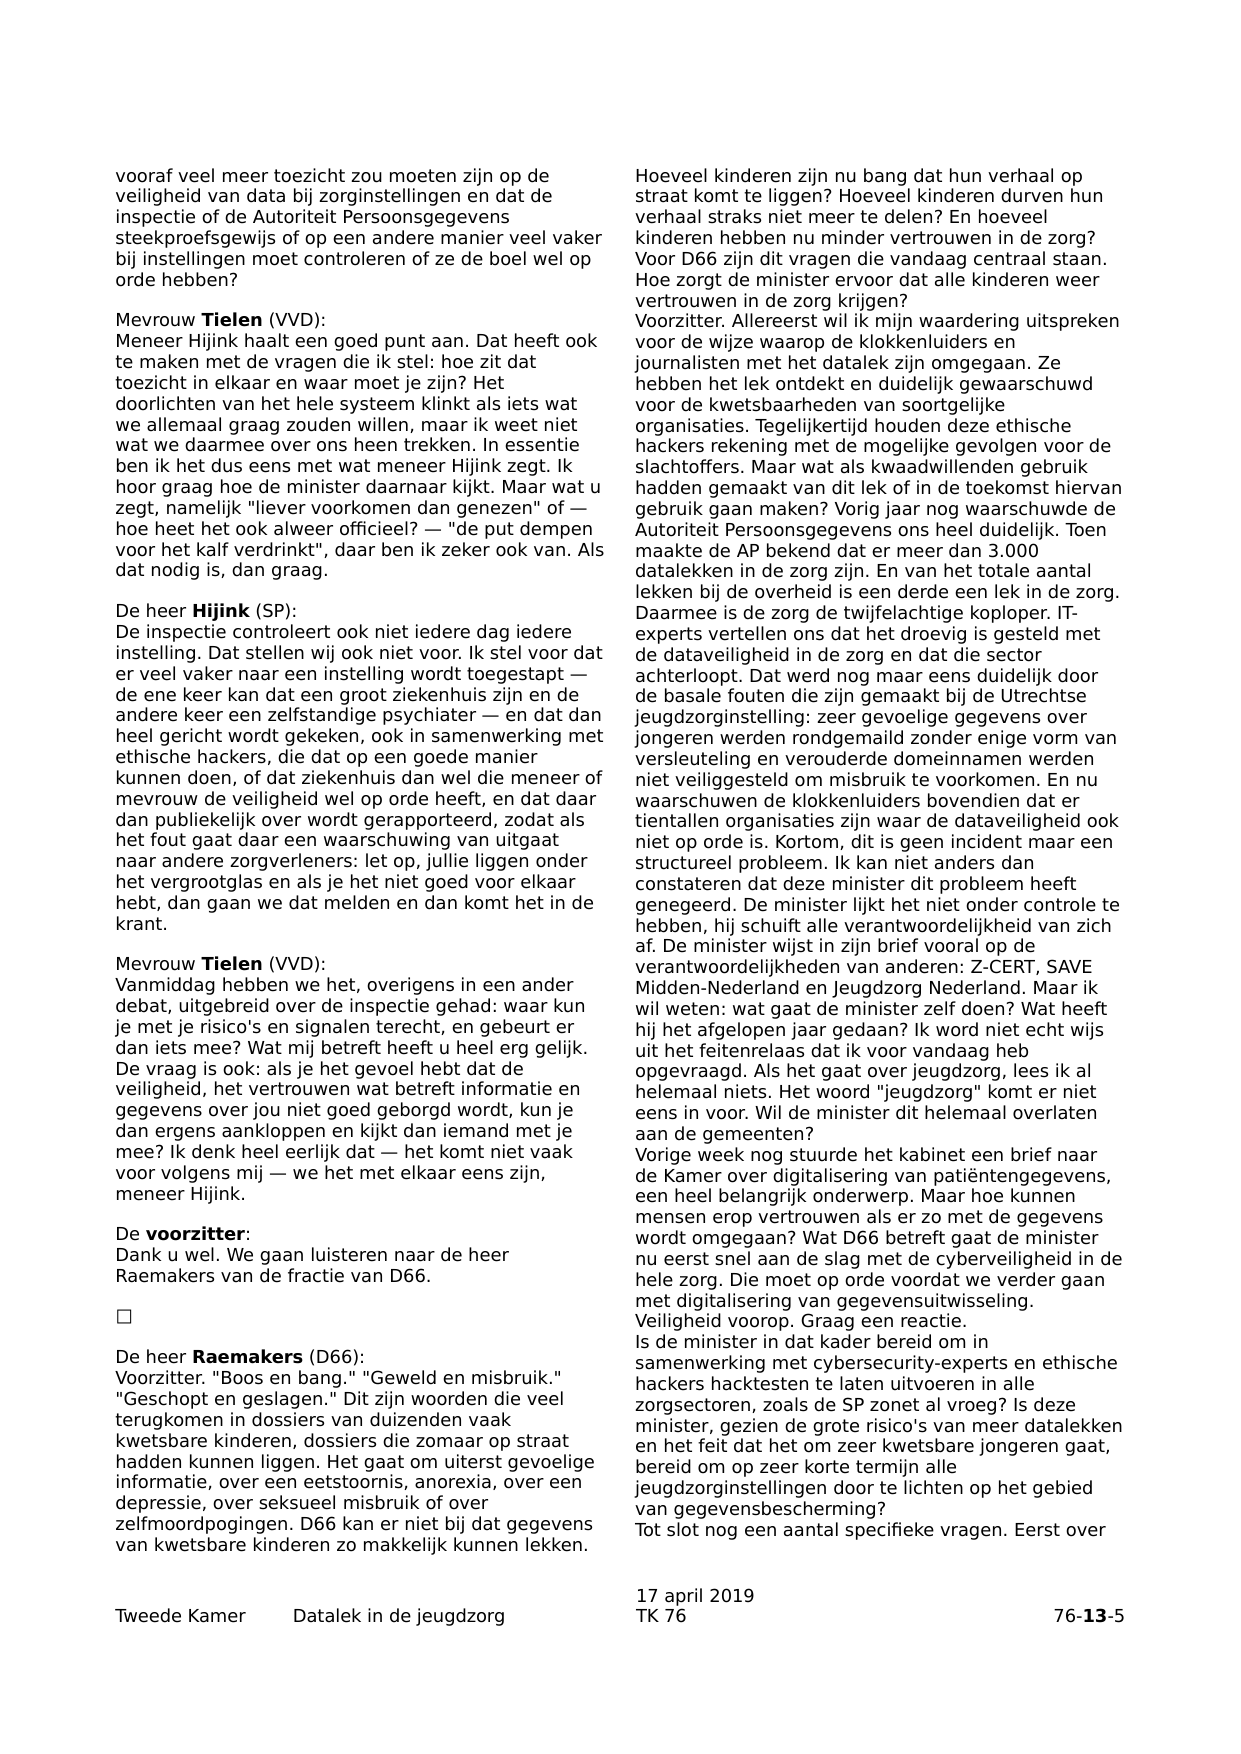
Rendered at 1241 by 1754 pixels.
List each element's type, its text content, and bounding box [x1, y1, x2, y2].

text De heer Raemakers (D66): [115, 1347, 605, 1368]
text Is de minister in dat kader bereid om in samenwerking met cybersecurity-experts en ethische hackers hacktesten te laten uitvoeren in alle zorgsectoren, zoals de SP zonet al vroeg? Is deze minister, gezien de grote risico's van meer datalekken en het feit dat het om zeer kwetsbare jongeren gaat, bereid om op zeer korte termijn alle jeugdzorginstellingen door te lichten op het gebied van gegevensbescherming? [635, 1332, 1125, 1519]
text Mevrouw Tielen (VVD): [115, 310, 605, 331]
text Hoeveel kinderen zijn nu bang dat hun verhaal op straat komt te liggen? Hoeveel kinderen durven hun verhaal straks niet meer te delen? En hoeveel kinderen hebben nu minder vertrouwen in de zorg? Voor D66 zijn dit vragen die vandaag centraal staan. Hoe zorgt de minister ervoor dat alle kinderen weer vertrouwen in de zorg krijgen? [635, 165, 1125, 311]
text ⬜ [115, 1307, 605, 1327]
text Vanmiddag hebben we het, overigens in een ander debat, uitgebreid over de inspectie gehad: waar kun je met je risico's en signalen terecht, en gebeurt er dan iets mee? Wat mij betreft heeft u heel erg gelijk. De vraag is ook: als je het gevoel hebt dat de veiligheid, het vertrouwen wat betreft informatie en gegevens over jou niet goed geborgd wordt, kun je dan ergens aankloppen en kijkt dan iemand met je mee? Ik denk heel eerlijk dat — het komt niet vaak voor volgens mij — we het met elkaar eens zijn, meneer Hijink. [115, 975, 605, 1204]
text Tot slot nog een aantal specifieke vragen. Eerst over [635, 1519, 1125, 1540]
text Voorzitter. "Boos en bang." "Geweld en misbruik." "Geschopt en geslagen." Dit zijn woorden die veel terugkomen in dossiers van duizenden vaak kwetsbare kinderen, dossiers die zomaar op straat hadden kunnen liggen. Het gaat om uiterst gevoelige informatie, over een eetstoornis, anorexia, over een depressie, over seksueel misbruik of over zelfmoordpogingen. D66 kan er niet bij dat gegevens van kwetsbare kinderen zo makkelijk kunnen lekken. [115, 1368, 605, 1556]
text Meneer Hijink haalt een goed punt aan. Dat heeft ook te maken met de vragen die ik stel: hoe zit dat toezicht in elkaar en waar moet je zijn? Het doorlichten van het hele systeem klinkt als iets wat we allemaal graag zouden willen, maar ik weet niet wat we daarmee over ons heen trekken. In essentie ben ik het dus eens met wat meneer Hijink zegt. Ik hoor graag hoe de minister daarnaar kijkt. Maar wat u zegt, namelijk "liever voorkomen dan genezen" of — hoe heet het ook alweer officieel? — "de put dempen voor het kalf verdrinkt", daar ben ik zeker ook van. Als dat nodig is, dan graag. [115, 331, 605, 581]
text vooraf veel meer toezicht zou moeten zijn op de veiligheid van data bij zorginstellingen en dat de inspectie of de Autoriteit Persoonsgegevens steekproefsgewijs of op een andere manier veel vaker bij instellingen moet controleren of ze de boel wel op orde hebben? [115, 165, 605, 290]
text Mevrouw Tielen (VVD): [115, 954, 605, 975]
text De voorzitter: [115, 1224, 605, 1245]
text Vorige week nog stuurde het kabinet een brief naar de Kamer over digitalisering van patiëntengegevens, een heel belangrijk onderwerp. Maar hoe kunnen mensen erop vertrouwen als er zo met de gegevens wordt omgegaan? Wat D66 betreft gaat de minister nu eerst snel aan de slag met de cyberveiligheid in de hele zorg. Die moet op orde voordat we verder gaan met digitalisering van gegevensuitwisseling. Veiligheid voorop. Graag een reactie. [635, 1144, 1125, 1332]
text Voorzitter. Allereerst wil ik mijn waardering uitspreken voor de wijze waarop de klokkenluiders en journalisten met het datalek zijn omgegaan. Ze hebben het lek ontdekt en duidelijk gewaarschuwd voor de kwetsbaarheden van soortgelijke organisaties. Tegelijkertijd houden deze ethische hackers rekening met de mogelijke gevolgen voor de slachtoffers. Maar wat als kwaadwillenden gebruik hadden gemaakt van dit lek of in de toekomst hiervan gebruik gaan maken? Vorig jaar nog waarschuwde de Autoriteit Persoonsgegevens ons heel duidelijk. Toen maakte de AP bekend dat er meer dan 3.000 datalekken in de zorg zijn. En van het totale aantal lekken bij de overheid is een derde een lek in de zorg. Daarmee is de zorg de twijfelachtige koploper. IT-experts vertellen ons dat het droevig is gesteld met de dataveiligheid in de zorg en dat die sector achterloopt. Dat werd nog maar eens duidelijk door de basale fouten die zijn gemaakt bij de Utrechtse jeugdzorginstelling: zeer gevoelige gegevens over jongeren werden rondgemaild zonder enige vorm van versleuteling en verouderde domeinnamen werden niet veiliggesteld om misbruik te voorkomen. En nu waarschuwen de klokkenluiders bovendien dat er tientallen organisaties zijn waar de dataveiligheid ook niet op orde is. Kortom, dit is geen incident maar een structureel probleem. Ik kan niet anders dan constateren dat deze minister dit probleem heeft genegeerd. De minister lijkt het niet onder controle te hebben, hij schuift alle verantwoordelijkheid van zich af. De minister wijst in zijn brief vooral op de verantwoordelijkheden van anderen: Z-CERT, SAVE Midden-Nederland en Jeugdzorg Nederland. Maar ik wil weten: wat gaat de minister zelf doen? Wat heeft hij het afgelopen jaar gedaan? Ik word niet echt wijs uit het feitenrelaas dat ik voor vandaag heb opgevraagd. Als het gaat over jeugdzorg, lees ik al helemaal niets. Het woord "jeugdzorg" komt er niet eens in voor. Wil de minister dit helemaal overlaten aan de gemeenten? [635, 311, 1125, 1144]
text De inspectie controleert ook niet iedere dag iedere instelling. Dat stellen wij ook niet voor. Ik stel voor dat er veel vaker naar een instelling wordt toegestapt — de ene keer kan dat een groot ziekenhuis zijn en de andere keer een zelfstandige psychiater — en dat dan heel gericht wordt gekeken, ook in samenwerking met ethische hackers, die dat op een goede manier kunnen doen, of dat ziekenhuis dan wel die meneer of mevrouw de veiligheid wel op orde heeft, en dat daar dan publiekelijk over wordt gerapporteerd, zodat als het fout gaat daar een waarschuwing van uitgaat naar andere zorgverleners: let op, jullie liggen onder het vergrootglas en als je het niet goed voor elkaar hebt, dan gaan we dat melden en dan komt het in de krant. [115, 622, 605, 934]
text Dank u wel. We gaan luisteren naar de heer Raemakers van de fractie van D66. [115, 1245, 605, 1287]
text De heer Hijink (SP): [115, 601, 605, 622]
